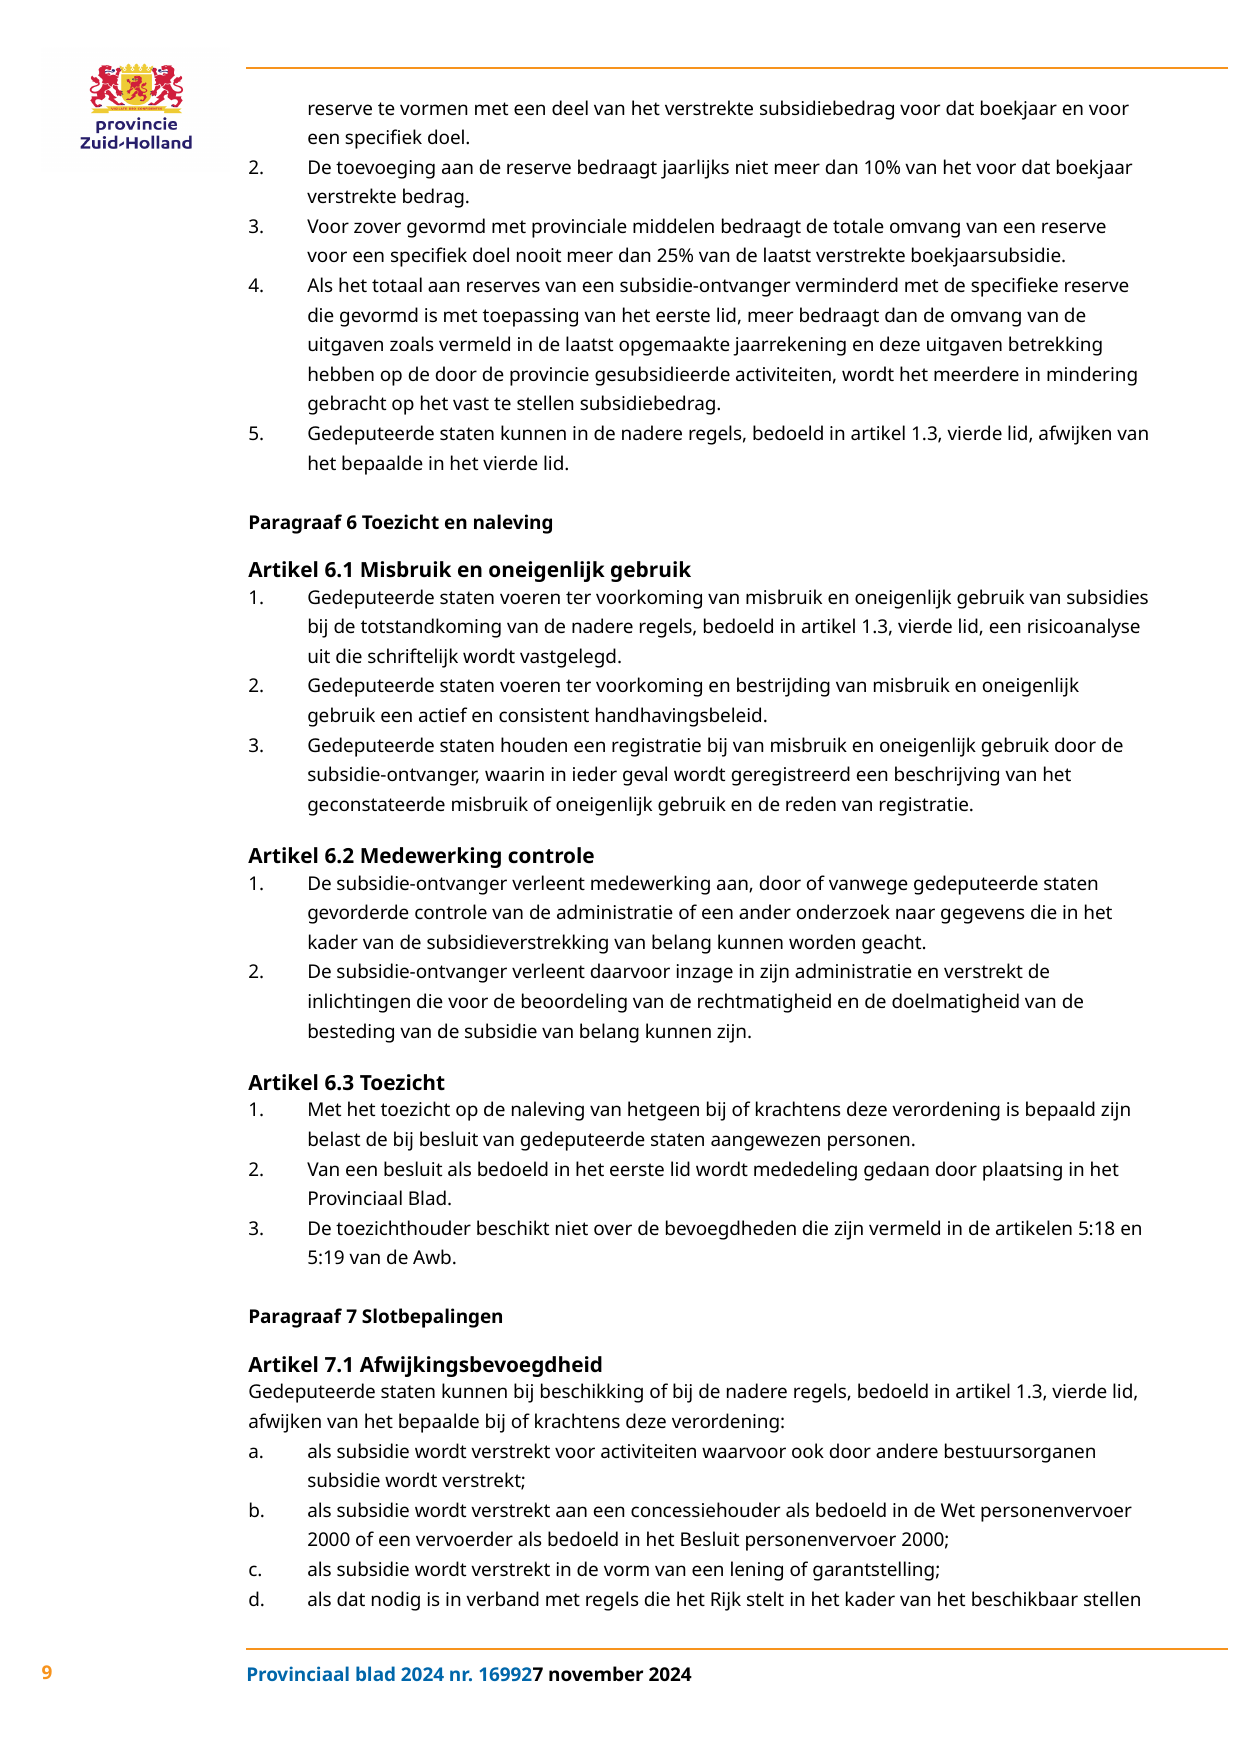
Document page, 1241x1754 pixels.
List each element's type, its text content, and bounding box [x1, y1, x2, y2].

list Gedeputeerde staten houden een registratie bij van misbruik en oneigenlijk gebruik door de subsidie-ontvanger, waarin in ieder geval wordt geregistreerd een beschrijving van het geconstateerde misbruik of oneigenlijk gebruik en de reden van registratie. [248, 732, 1152, 817]
text Paragraaf 6 Toezicht en naleving [248, 509, 1152, 535]
text Paragraaf 7 Slotbepalingen [248, 1304, 1152, 1329]
list De toevoeging aan de reserve bedraagt jaarlijks niet meer dan 10% van het voor dat boekjaar verstrekte bedrag. [248, 154, 1152, 209]
list Met het toezicht op de naleving van hetgeen bij of krachtens deze verordening is bepaald zijn belast de bij besluit van gedeputeerde staten aangewezen personen. [248, 1097, 1152, 1152]
list reserve te vormen met een deel van het verstrekte subsidiebedrag voor dat boekjaar en voor een specifiek doel. [248, 95, 1152, 150]
list Gedeputeerde staten voeren ter voorkoming van misbruik en oneigenlijk gebruik van subsidies bij de totstandkoming van de nadere regels, bedoeld in artikel 1.3, vierde lid, een risicoanalyse uit die schriftelijk wordt vastgelegd. [248, 584, 1152, 669]
list als dat nodig is in verband met regels die het Rijk stelt in het kader van het beschikbaar stellen [248, 1586, 1152, 1612]
list Van een besluit als bedoeld in het eerste lid wordt mededeling gedaan door plaatsing in het Provinciaal Blad. [248, 1156, 1152, 1211]
list Voor zover gevormd met provinciale middelen bedraagt de totale omvang van een reserve voor een specifiek doel nooit meer dan 25% van de laatst verstrekte boekjaarsubsidie. [248, 213, 1152, 268]
text Artikel 6.2 Medewerking controle [248, 841, 1152, 870]
text Artikel 6.1 Misbruik en oneigenlijk gebruik [248, 556, 1152, 584]
list als subsidie wordt verstrekt in de vorm van een lening of garantstelling; [248, 1556, 1152, 1582]
list De toezichthouder beschikt niet over de bevoegdheden die zijn vermeld in de artikelen 5:18 en 5:19 van de Awb. [248, 1215, 1152, 1270]
list als subsidie wordt verstrekt aan een concessiehouder als bedoeld in de Wet personenvervoer 2000 of een vervoerder als bedoeld in het Besluit personenvervoer 2000; [248, 1497, 1152, 1552]
list De subsidie-ontvanger verleent medewerking aan, door of vanwege gedeputeerde staten gevorderde controle van de administratie of een ander onderzoek naar gegevens die in het kader van de subsidieverstrekking van belang kunnen worden geacht. [248, 870, 1152, 955]
list Als het totaal aan reserves van een subsidie-ontvanger verminderd met de specifieke reserve die gevormd is met toepassing van het eerste lid, meer bedraagt dan de omvang van de uitgaven zoals vermeld in de laatst opgemaakte jaarrekening en deze uitgaven betrekking hebben op de door de provincie gesubsidieerde activiteiten, wordt het meerdere in mindering gebracht op het vast te stellen subsidiebedrag. [248, 272, 1152, 416]
list Gedeputeerde staten kunnen in de nadere regels, bedoeld in artikel 1.3, vierde lid, afwijken van het bepaalde in het vierde lid. [248, 420, 1152, 476]
list Gedeputeerde staten voeren ter voorkoming en bestrijding van misbruik en oneigenlijk gebruik een actief en consistent handhavingsbeleid. [248, 673, 1152, 728]
picture [41, 47, 231, 172]
list als subsidie wordt verstrekt voor activiteiten waarvoor ook door andere bestuursorganen subsidie wordt verstrekt; [248, 1438, 1152, 1493]
text Gedeputeerde staten kunnen bij beschikking of bij de nadere regels, bedoeld in artikel 1.3, vierde lid, afwijken van het bepaalde bij of krachtens deze verordening: [248, 1379, 1152, 1434]
text Artikel 7.1 Afwijkingsbevoegdheid [248, 1350, 1152, 1379]
list De subsidie-ontvanger verleent daarvoor inzage in zijn administratie en verstrekt de inlichtingen die voor de beoordeling van de rechtmatigheid en de doelmatigheid van de besteding van de subsidie van belang kunnen zijn. [248, 959, 1152, 1043]
text Artikel 6.3 Toezicht [248, 1068, 1152, 1097]
